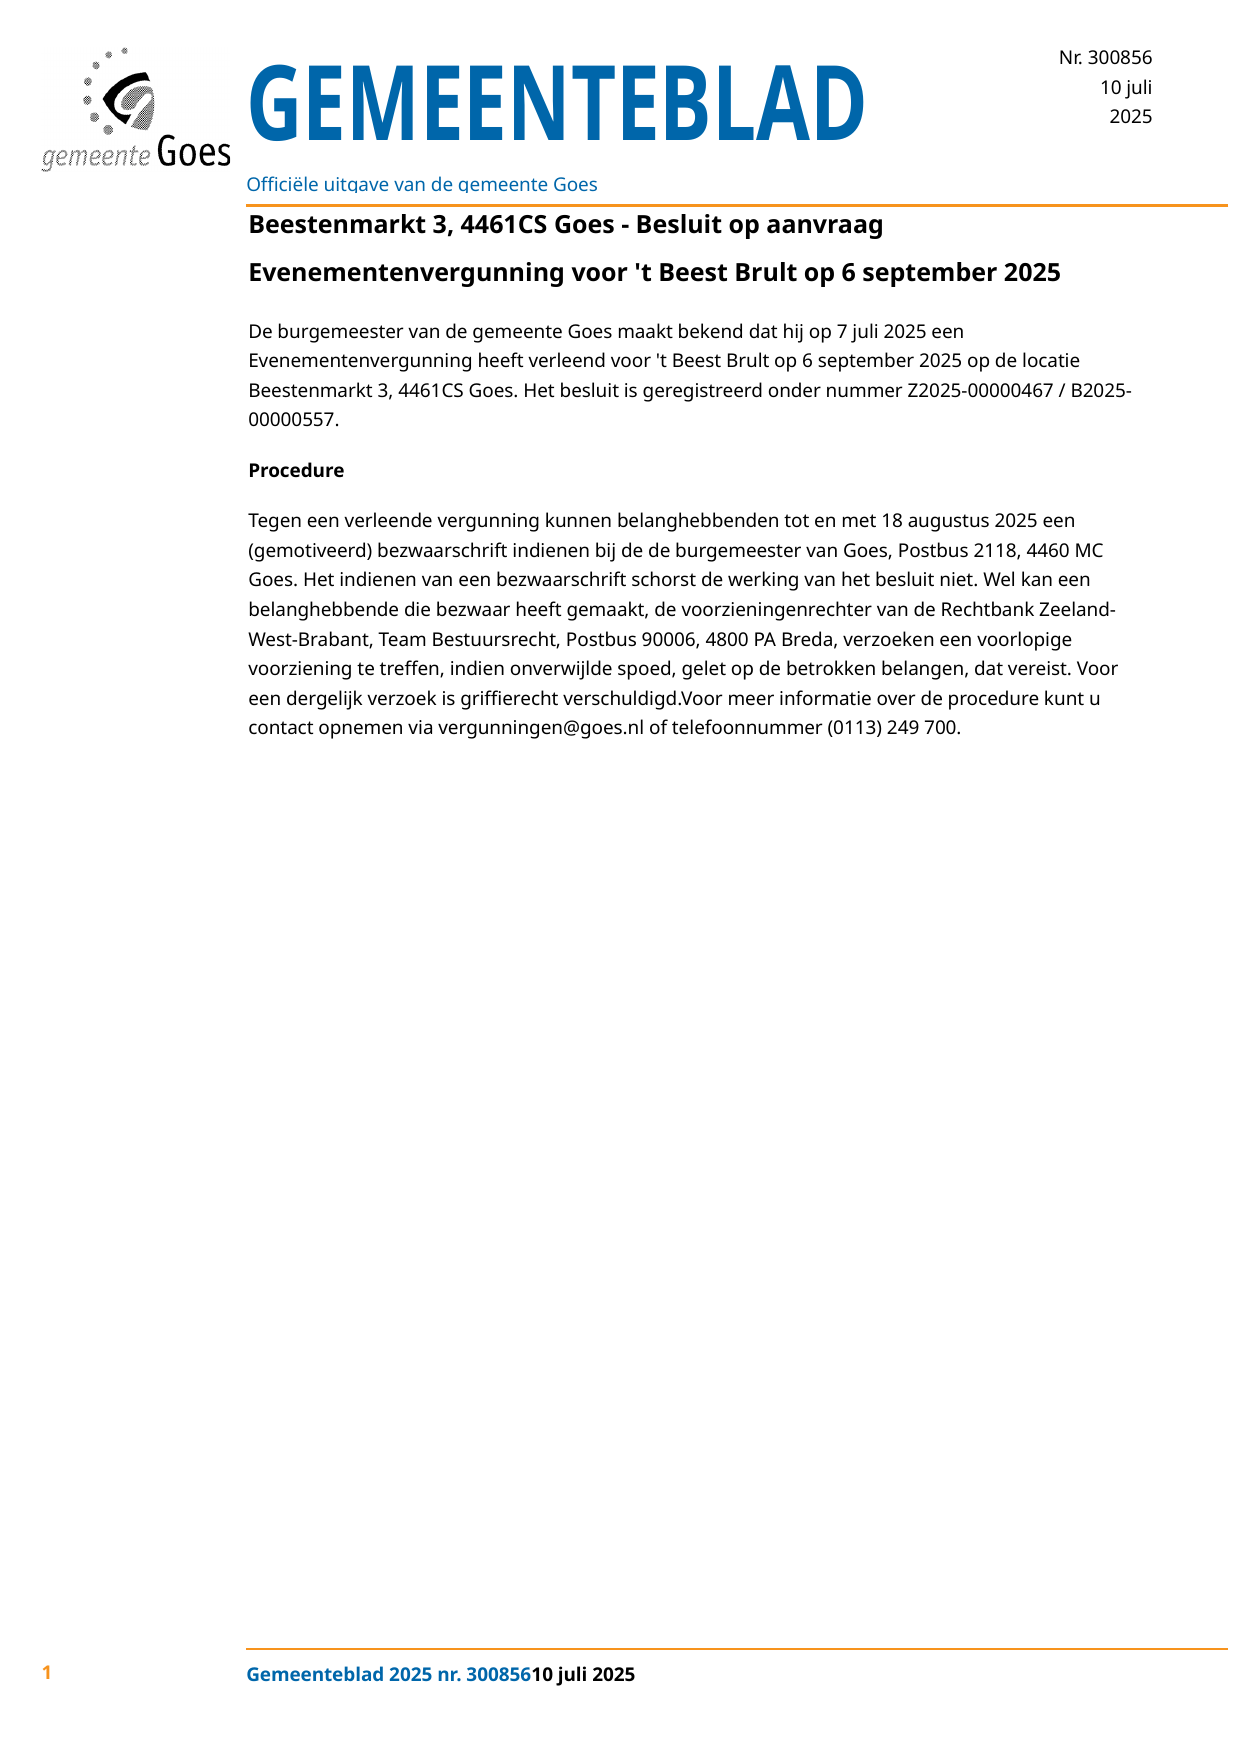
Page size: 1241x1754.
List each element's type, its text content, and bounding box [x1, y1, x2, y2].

text Procedure [248, 457, 1152, 483]
picture [41, 47, 231, 172]
text Beestenmarkt 3, 4461CS Goes - Besluit op aanvraag Evenementenvergunning voor 't Beest Brult op 6 september 2025 [248, 207, 1152, 288]
text De burgemeester van de gemeente Goes maakt bekend dat hij op 7 juli 2025 een Evenementenvergunning heeft verleend voor 't Beest Brult op 6 september 2025 op de locatie Beestenmarkt 3, 4461CS Goes. Het besluit is geregistreerd onder nummer Z2025-00000467 / B2025-00000557. [248, 318, 1152, 432]
text Tegen een verleende vergunning kunnen belanghebbenden tot en met 18 augustus 2025 een (gemotiveerd) bezwaarschrift indienen bij de de burgemeester van Goes, Postbus 2118, 4460 MC Goes. Het indienen van een bezwaarschrift schorst de werking van het besluit niet. Wel kan een belanghebbende die bezwaar heeft gemaakt, de voorzieningenrechter van de Rechtbank Zeeland-West-Brabant, Team Bestuursrecht, Postbus 90006, 4800 PA Breda, verzoeken een voorlopige voorziening te treffen, indien onverwijlde spoed, gelet op de betrokken belangen, dat vereist. Voor een dergelijk verzoek is griffierecht verschuldigd.Voor meer informatie over de procedure kunt u contact opnemen via vergunningen@goes.nl of telefoonnummer (0113) 249 700. [248, 507, 1152, 740]
